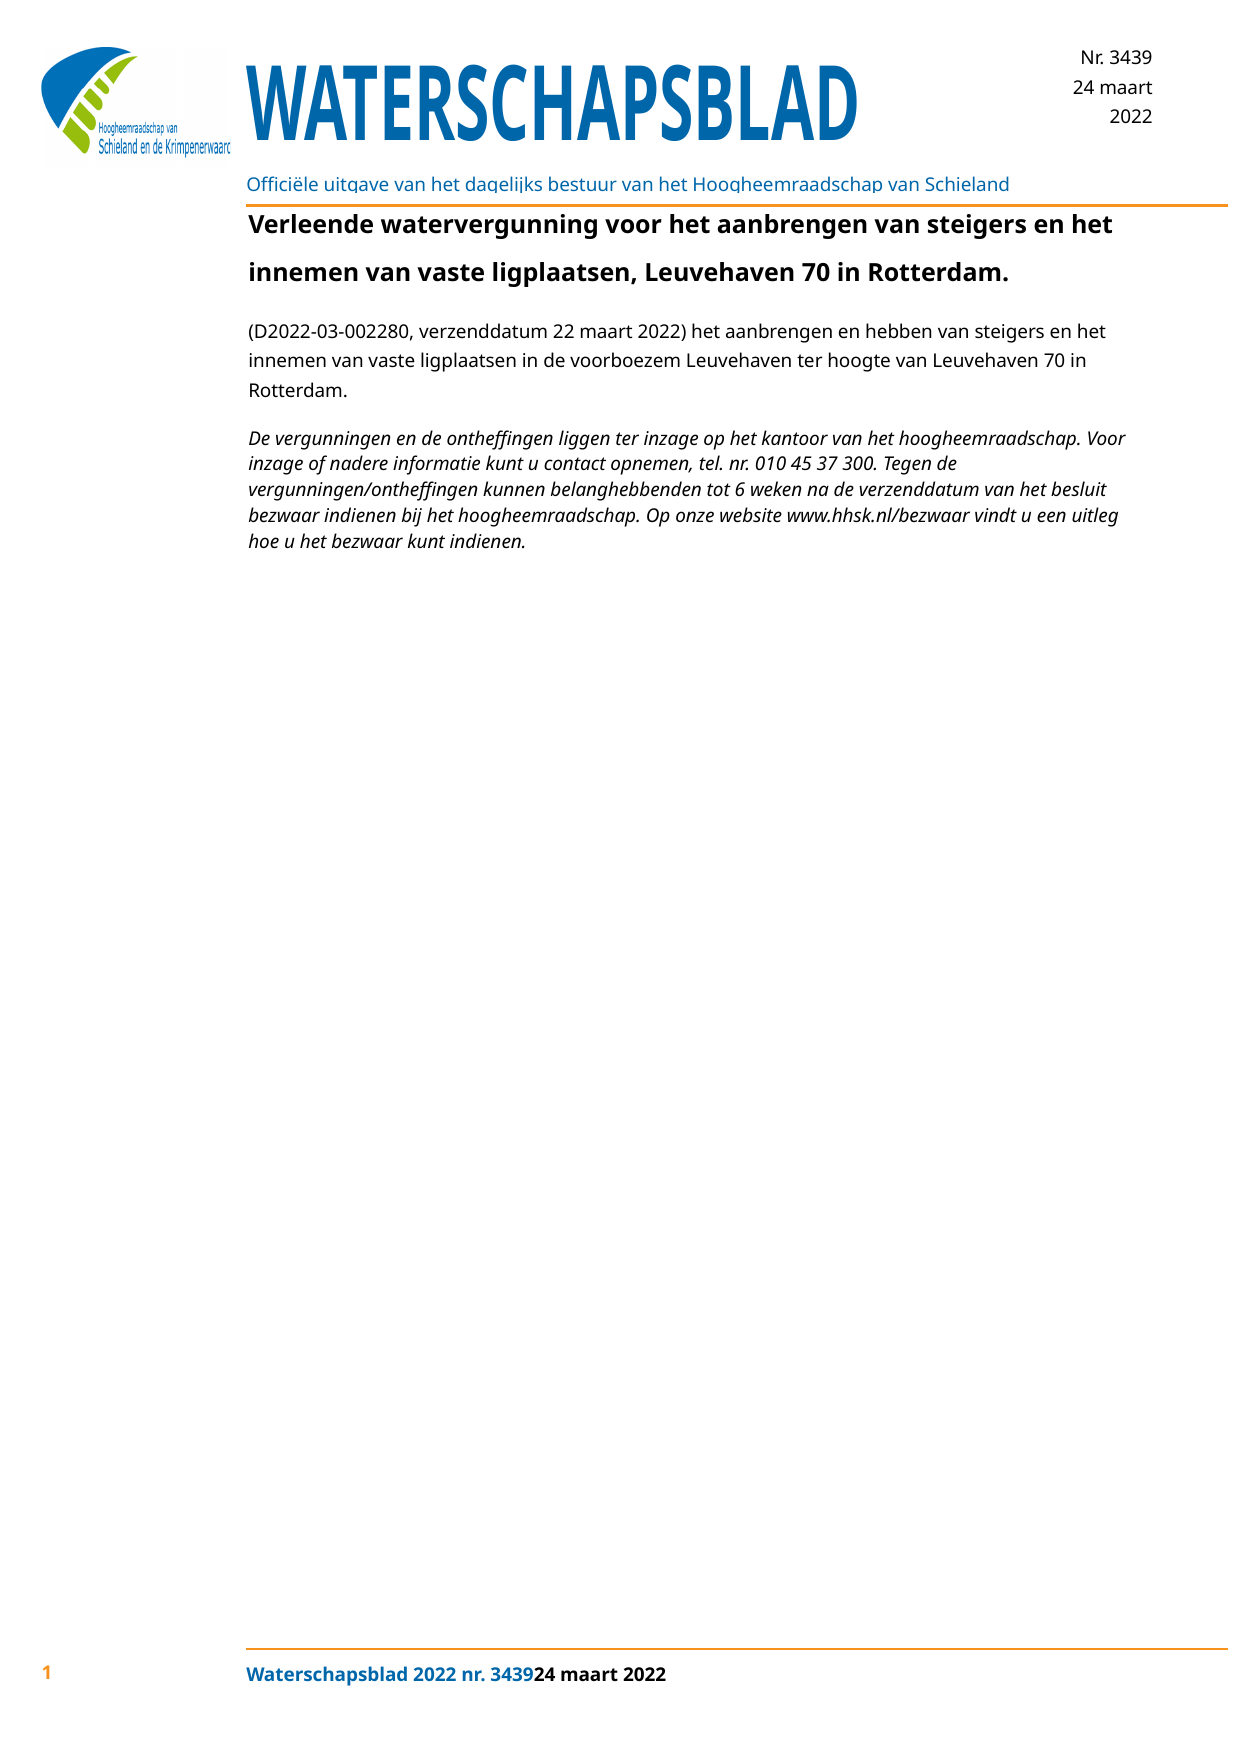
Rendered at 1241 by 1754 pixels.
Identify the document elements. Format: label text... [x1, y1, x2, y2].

text De vergunningen en de ontheffingen liggen ter inzage op het kantoor van het hoogheemraadschap. Voor inzage of nadere informatie kunt u contact opnemen, tel. nr. 010 45 37 300. Tegen de vergunningen/ontheffingen kunnen belanghebbenden tot 6 weken na de verzenddatum van het besluit bezwaar indienen bij het hoogheemraadschap. Op onze website www.hhsk.nl/bezwaar vindt u een uitleg hoe u het bezwaar kunt indienen. [248, 425, 1152, 553]
text Verleende watervergunning voor het aanbrengen van steigers en het innemen van vaste ligplaatsen, Leuvehaven 70 in Rotterdam. [248, 207, 1152, 288]
text (D2022-03-002280, verzenddatum 22 maart 2022) het aanbrengen en hebben van steigers en het innemen van vaste ligplaatsen in de voorboezem Leuvehaven ter hoogte van Leuvehaven 70 in Rotterdam. [248, 318, 1152, 403]
picture [41, 47, 231, 172]
